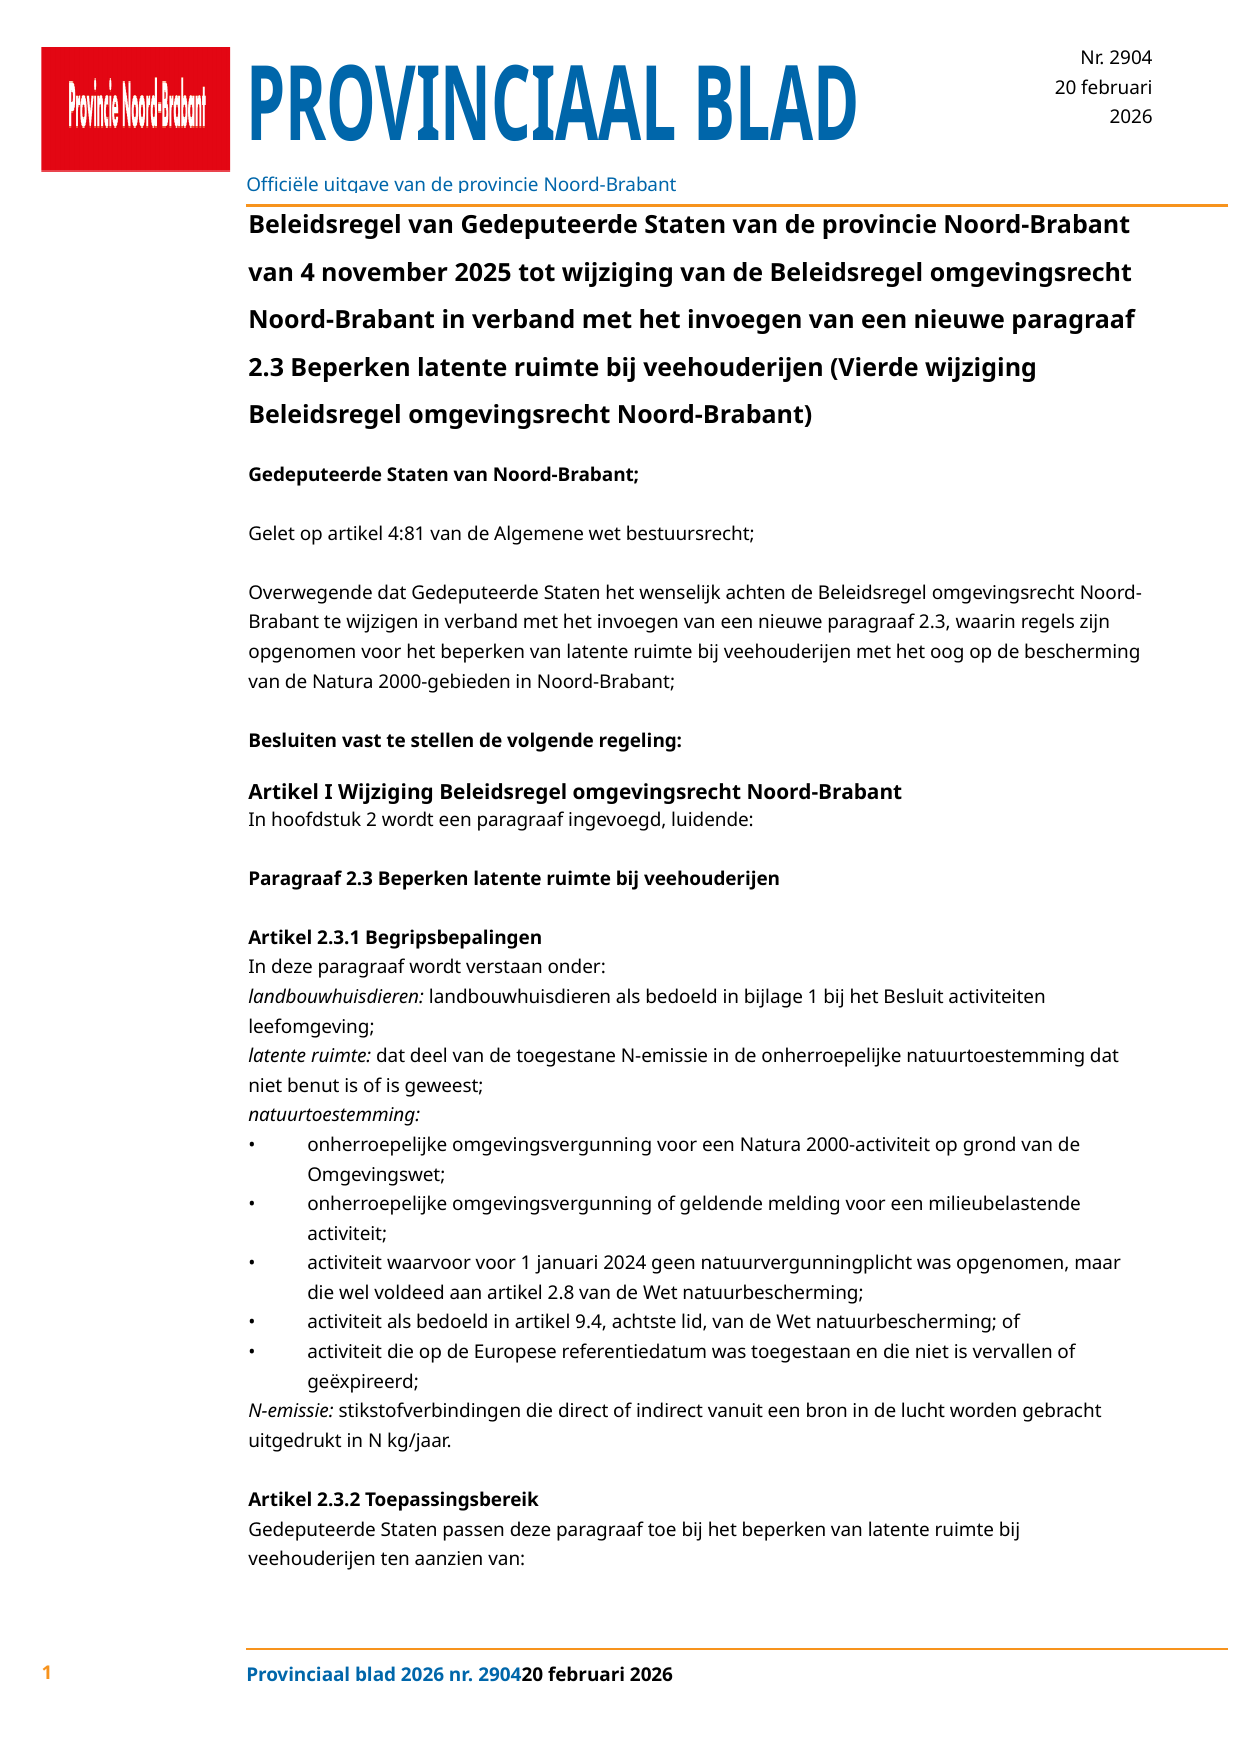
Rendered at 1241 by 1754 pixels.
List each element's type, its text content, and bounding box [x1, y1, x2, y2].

text In hoofdstuk 2 wordt een paragraaf ingevoegd, luidende: [248, 806, 1152, 832]
text Artikel I Wijziging Beleidsregel omgevingsrecht Noord-Brabant [248, 777, 1152, 806]
text Gedeputeerde Staten van Noord-Brabant; [248, 461, 1152, 486]
text landbouwhuisdieren: landbouwhuisdieren als bedoeld in bijlage 1 bij het Besluit activiteiten leefomgeving; [248, 983, 1152, 1039]
text Overwegende dat Gedeputeerde Staten het wenselijk achten de Beleidsregel omgevingsrecht Noord-Brabant te wijzigen in verband met het invoegen van een nieuwe paragraaf 2.3, waarin regels zijn opgenomen voor het beperken van latente ruimte bij veehouderijen met het oog op de bescherming van de Natura 2000-gebieden in Noord-Brabant; [248, 579, 1152, 693]
picture [41, 47, 231, 172]
list onherroepelijke omgevingsvergunning of geldende melding voor een milieubelastende activiteit; [248, 1190, 1152, 1246]
list activiteit die op de Europese referentiedatum was toegestaan en die niet is vervallen of geëxpireerd; [248, 1338, 1152, 1394]
text Paragraaf 2.3 Beperken latente ruimte bij veehouderijen [248, 865, 1152, 891]
text Artikel 2.3.2 Toepassingsbereik [248, 1486, 1152, 1512]
text Gelet op artikel 4:81 van de Algemene wet bestuursrecht; [248, 520, 1152, 546]
list activiteit als bedoeld in artikel 9.4, achtste lid, van de Wet natuurbescherming; of [248, 1309, 1152, 1334]
text Artikel 2.3.1 Begripsbepalingen [248, 924, 1152, 950]
text In deze paragraaf wordt verstaan onder: [248, 954, 1152, 979]
text Gedeputeerde Staten passen deze paragraaf toe bij het beperken van latente ruimte bij veehouderijen ten aanzien van: [248, 1516, 1152, 1571]
text latente ruimte: dat deel van de toegestane N-emissie in de onherroepelijke natuurtoestemming dat niet benut is of is geweest; [248, 1042, 1152, 1098]
text Beleidsregel van Gedeputeerde Staten van de provincie Noord-Brabant van 4 november 2025 tot wijziging van de Beleidsregel omgevingsrecht Noord-Brabant in verband met het invoegen van een nieuwe paragraaf 2.3 Beperken latente ruimte bij veehouderijen (Vierde wijziging Beleidsregel omgevingsrecht Noord-Brabant) [248, 207, 1152, 431]
list activiteit waarvoor voor 1 januari 2024 geen natuurvergunningplicht was opgenomen, maar die wel voldeed aan artikel 2.8 van de Wet natuurbescherming; [248, 1249, 1152, 1305]
list onherroepelijke omgevingsvergunning voor een Natura 2000-activiteit op grond van de Omgevingswet; [248, 1131, 1152, 1187]
text Besluiten vast te stellen de volgende regeling: [248, 727, 1152, 753]
text natuurtoestemming: [248, 1102, 1152, 1127]
text N-emissie: stikstofverbindingen die direct of indirect vanuit een bron in de lucht worden gebracht uitgedrukt in N kg/jaar. [248, 1397, 1152, 1453]
